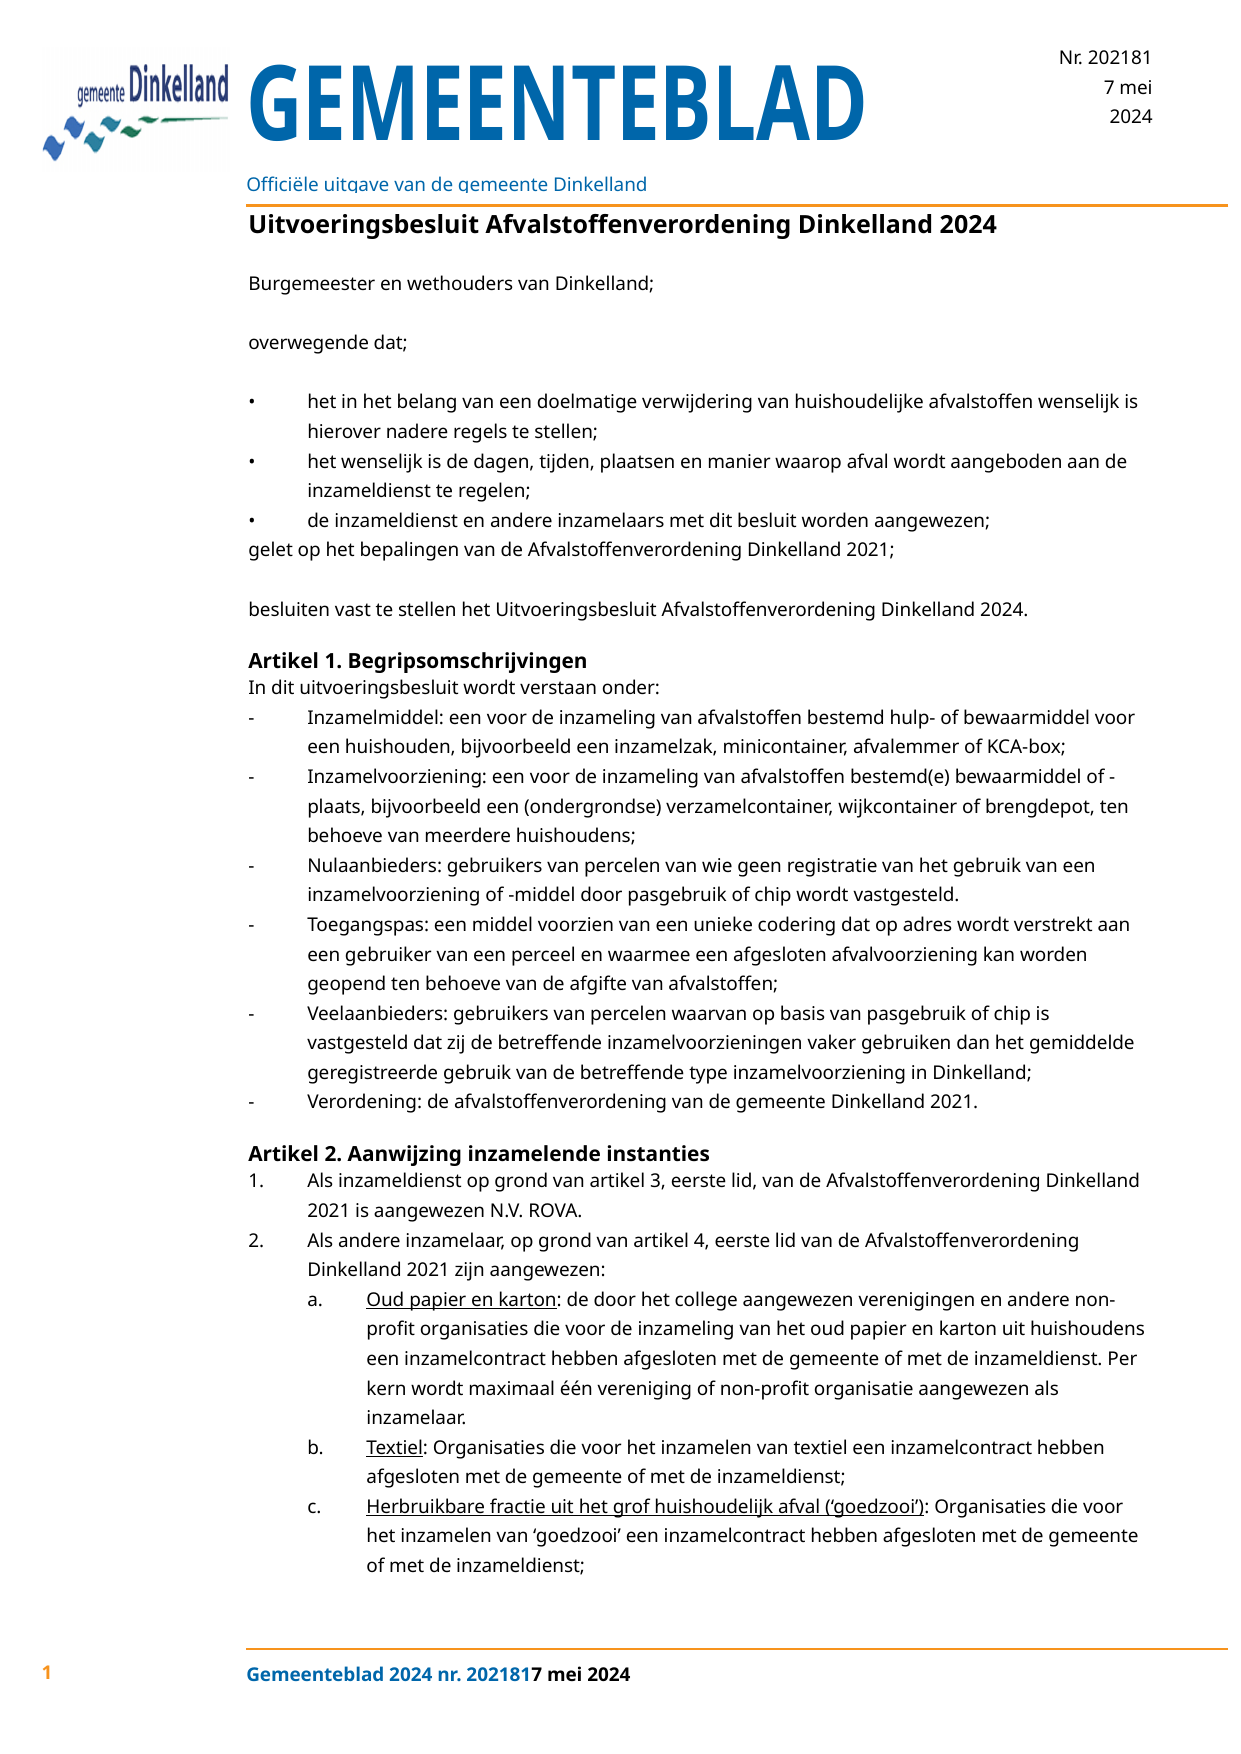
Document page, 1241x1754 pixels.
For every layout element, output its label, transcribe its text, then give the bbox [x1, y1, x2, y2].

list Verordening: de afvalstoffenverordening van de gemeente Dinkelland 2021. [248, 1089, 1152, 1114]
list de inzameldienst en andere inzamelaars met dit besluit worden aangewezen; [248, 507, 1152, 533]
list Als andere inzamelaar, op grond van artikel 4, eerste lid van de Afvalstoffenverordening Dinkelland 2021 zijn aangewezen: [248, 1227, 1152, 1282]
list Veelaanbieders: gebruikers van percelen waarvan op basis van pasgebruik of chip is vastgesteld dat zij de betreffende inzamelvoorzieningen vaker gebruiken dan het gemiddelde geregistreerde gebruik van de betreffende type inzamelvoorziening in Dinkelland; [248, 1000, 1152, 1085]
text In dit uitvoeringsbesluit wordt verstaan onder: [248, 674, 1152, 700]
picture [41, 47, 231, 172]
text besluiten vast te stellen het Uitvoeringsbesluit Afvalstoffenverordening Dinkelland 2024. [248, 596, 1152, 621]
text overwegende dat; [248, 329, 1152, 355]
list het wenselijk is de dagen, tijden, plaatsen en manier waarop afval wordt aangeboden aan de inzameldienst te regelen; [248, 448, 1152, 503]
list Toegangspas: een middel voorzien van een unieke codering dat op adres wordt verstrekt aan een gebruiker van een perceel en waarmee een afgesloten afvalvoorziening kan worden geopend ten behoeve van de afgifte van afvalstoffen; [248, 911, 1152, 996]
text Artikel 1. Begripsomschrijvingen [248, 646, 1152, 674]
list Als inzameldienst op grond van artikel 3, eerste lid, van de Afvalstoffenverordening Dinkelland 2021 is aangewezen N.V. ROVA. [248, 1168, 1152, 1223]
text Uitvoeringsbesluit Afvalstoffenverordening Dinkelland 2024 [248, 207, 1152, 241]
list Nulaanbieders: gebruikers van percelen van wie geen registratie van het gebruik van een inzamelvoorziening of -middel door pasgebruik of chip wordt vastgesteld. [248, 852, 1152, 907]
list Oud papier en karton: de door het college aangewezen verenigingen en andere non-profit organisaties die voor de inzameling van het oud papier en karton uit huishoudens een inzamelcontract hebben afgesloten met de gemeente of met de inzameldienst. Per kern wordt maximaal één vereniging of non-profit organisatie aangewezen als inzamelaar. [307, 1286, 1152, 1430]
list het in het belang van een doelmatige verwijdering van huishoudelijke afvalstoffen wenselijk is hierover nadere regels te stellen; [248, 389, 1152, 444]
text gelet op het bepalingen van de Afvalstoffenverordening Dinkelland 2021; [248, 537, 1152, 562]
list Textiel: Organisaties die voor het inzamelen van textiel een inzamelcontract hebben afgesloten met de gemeente of met de inzameldienst; [307, 1434, 1152, 1489]
list Herbruikbare fractie uit het grof huishoudelijk afval (‘goedzooi’): Organisaties die voor het inzamelen van ‘goedzooi’ een inzamelcontract hebben afgesloten met de gemeente of met de inzameldienst; [307, 1493, 1152, 1578]
text Artikel 2. Aanwijzing inzamelende instanties [248, 1139, 1152, 1168]
list Inzamelvoorziening: een voor de inzameling van afvalstoffen bestemd(e) bewaarmiddel of -plaats, bijvoorbeeld een (ondergrondse) verzamelcontainer, wijkcontainer of brengdepot, ten behoeve van meerdere huishoudens; [248, 763, 1152, 848]
text Burgemeester en wethouders van Dinkelland; [248, 270, 1152, 296]
list Inzamelmiddel: een voor de inzameling van afvalstoffen bestemd hulp- of bewaarmiddel voor een huishouden, bijvoorbeeld een inzamelzak, minicontainer, afvalemmer of KCA-box; [248, 704, 1152, 759]
